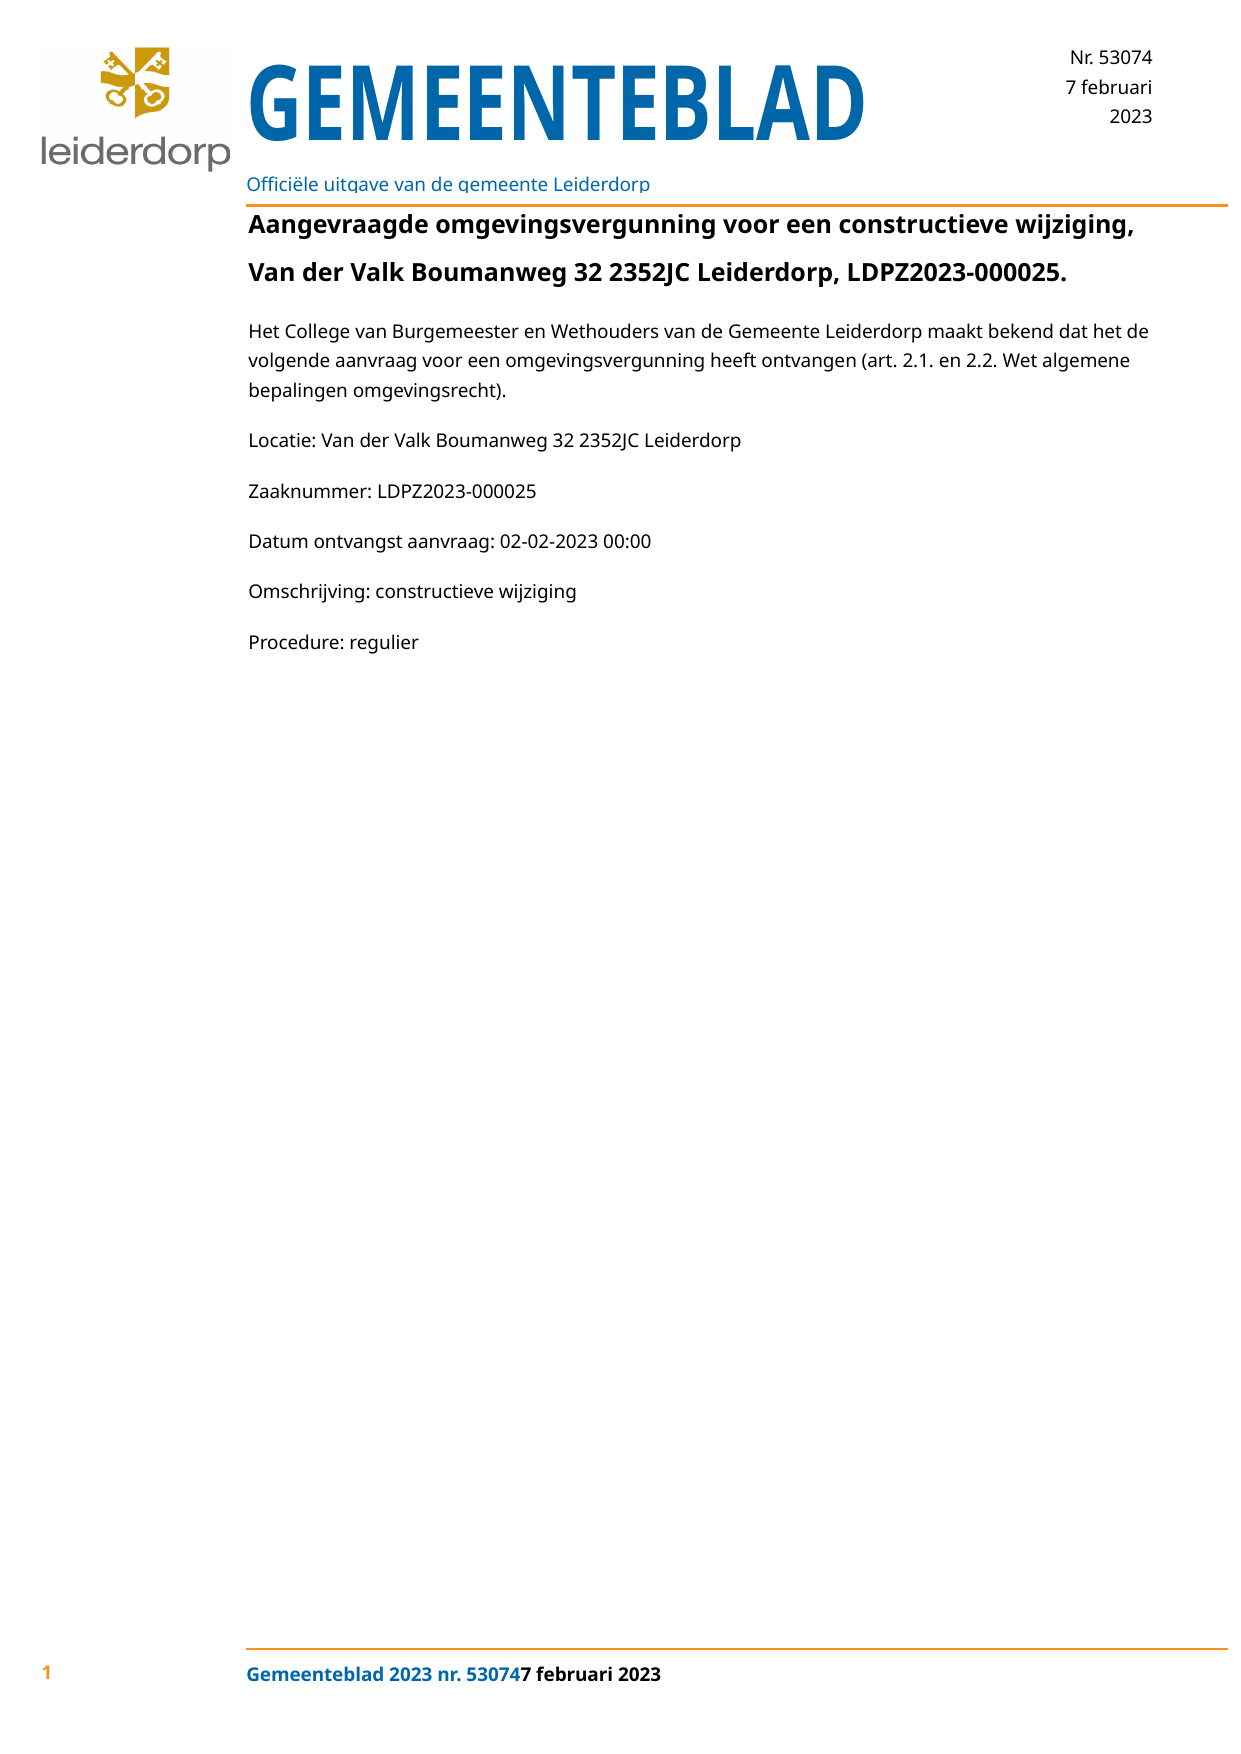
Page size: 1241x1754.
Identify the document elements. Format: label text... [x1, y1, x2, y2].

text Procedure: regulier [248, 629, 1152, 655]
text Omschrijving: constructieve wijziging [248, 579, 1152, 604]
text Locatie: Van der Valk Boumanweg 32 2352JC Leiderdorp [248, 427, 1152, 453]
text Aangevraagde omgevingsvergunning voor een constructieve wijziging, Van der Valk Boumanweg 32 2352JC Leiderdorp, LDPZ2023-000025. [248, 207, 1152, 288]
text Zaaknummer: LDPZ2023-000025 [248, 478, 1152, 504]
text Datum ontvangst aanvraag: 02-02-2023 00:00 [248, 528, 1152, 554]
picture [41, 47, 231, 172]
text Het College van Burgemeester en Wethouders van de Gemeente Leiderdorp maakt bekend dat het de volgende aanvraag voor een omgevingsvergunning heeft ontvangen (art. 2.1. en 2.2. Wet algemene bepalingen omgevingsrecht). [248, 318, 1152, 403]
